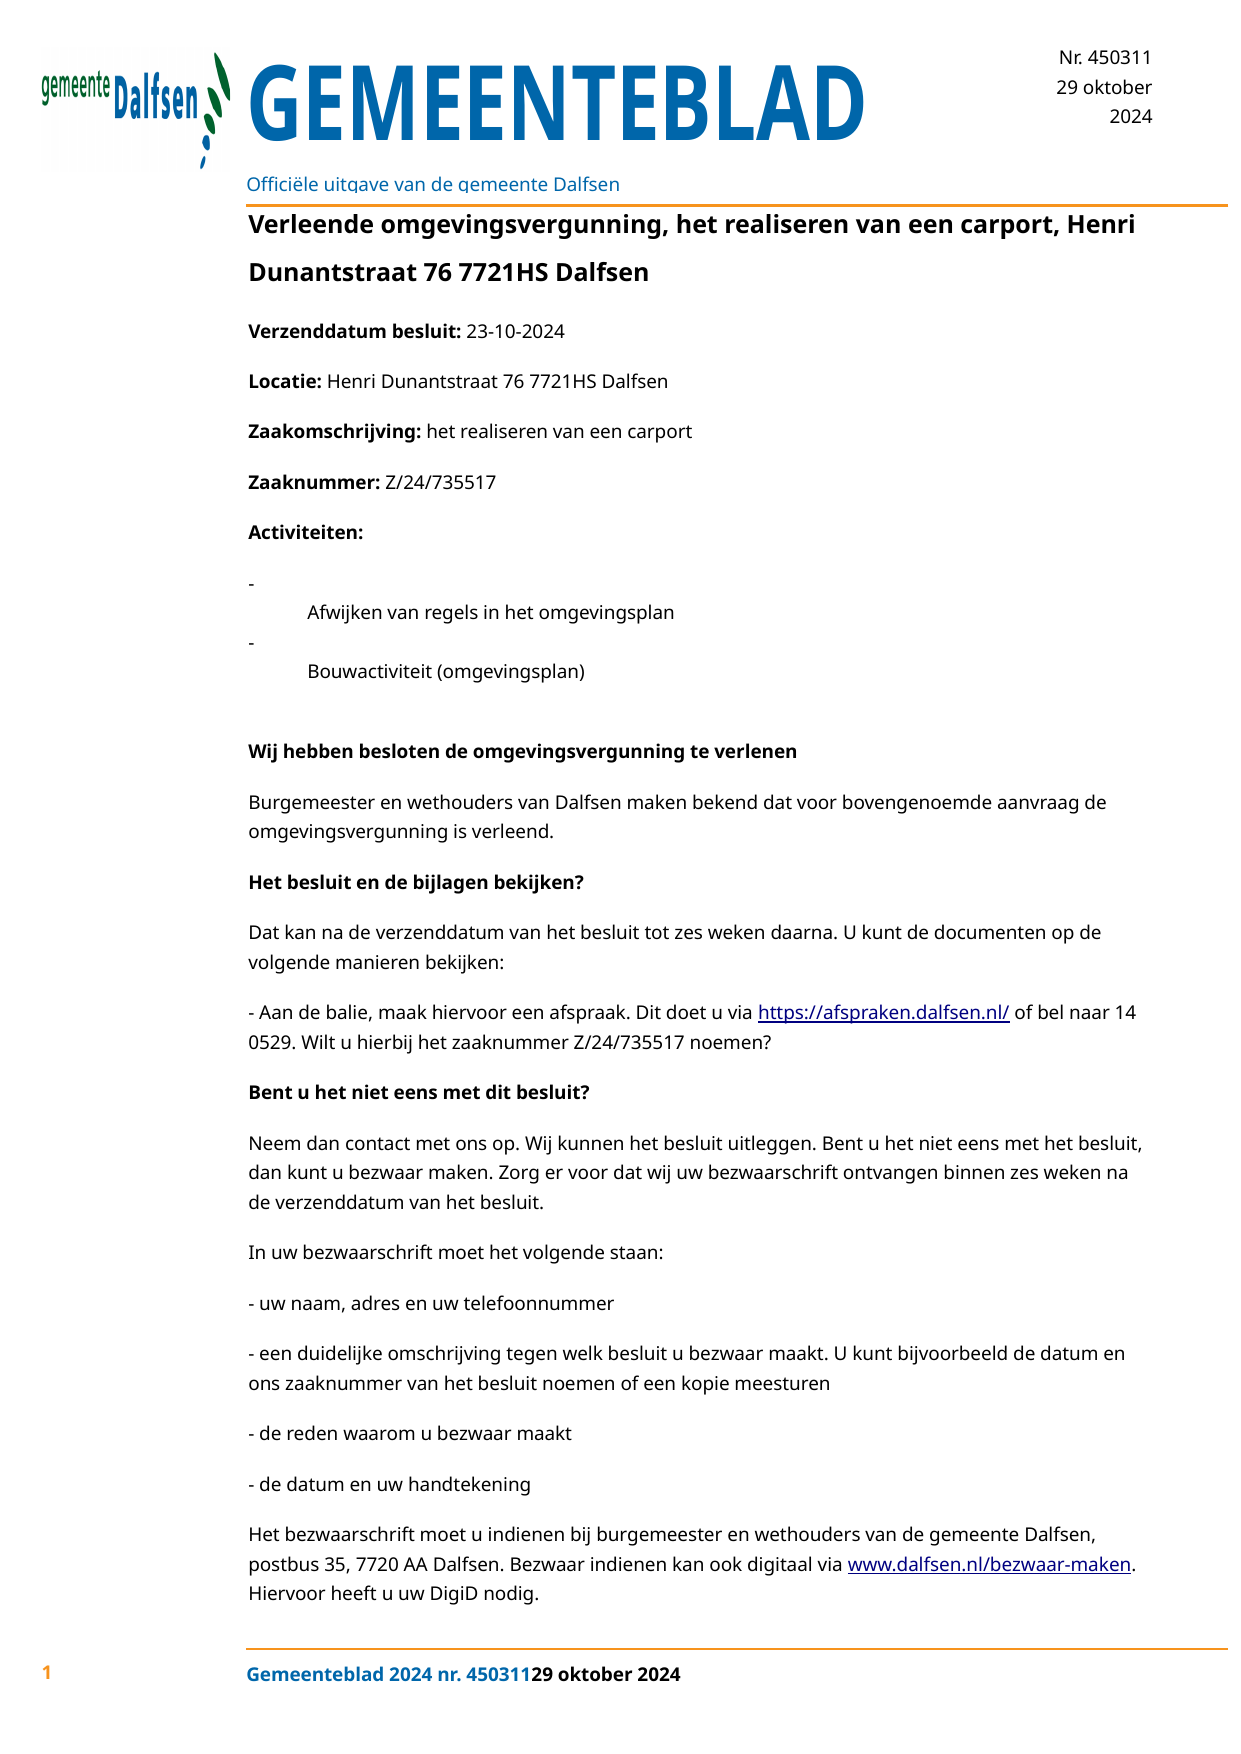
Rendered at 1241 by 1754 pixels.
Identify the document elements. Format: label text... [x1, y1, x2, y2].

text Locatie: Henri Dunantstraat 76 7721HS Dalfsen [248, 368, 1152, 394]
text Bent u het niet eens met dit besluit? [248, 1079, 1152, 1105]
text Verleende omgevingsvergunning, het realiseren van een carport, Henri Dunantstraat 76 7721HS Dalfsen [248, 207, 1152, 288]
text - Aan de balie, maak hiervoor een afspraak. Dit doet u via https://afspraken.dalfsen.nl/ of bel naar 14 0529. Wilt u hierbij het zaaknummer Z/24/735517 noemen? [248, 999, 1152, 1055]
picture [41, 47, 231, 172]
text Activiteiten: [248, 519, 1152, 545]
text Burgemeester en wethouders van Dalfsen maken bekend dat voor bovengenoemde aanvraag de omgevingsvergunning is verleend. [248, 789, 1152, 844]
text - de datum en uw handtekening [248, 1471, 1152, 1497]
text - een duidelijke omschrijving tegen welk besluit u bezwaar maakt. U kunt bijvoorbeeld de datum en ons zaaknummer van het besluit noemen of een kopie meesturen [248, 1340, 1152, 1396]
list Afwijken van regels in het omgevingsplan [248, 599, 1152, 625]
text Dat kan na de verzenddatum van het besluit tot zes weken daarna. U kunt de documenten op de volgende manieren bekijken: [248, 919, 1152, 975]
text Het bezwaarschrift moet u indienen bij burgemeester en wethouders van de gemeente Dalfsen, postbus 35, 7720 AA Dalfsen. Bezwaar indienen kan ook digitaal via www.dalfsen.nl/bezwaar-maken. Hiervoor heeft u uw DigiD nodig. [248, 1521, 1152, 1606]
text Zaakomschrijving: het realiseren van een carport [248, 419, 1152, 444]
text - uw naam, adres en uw telefoonnummer [248, 1290, 1152, 1316]
text Neem dan contact met ons op. Wij kunnen het besluit uitleggen. Bent u het niet eens met het besluit, dan kunt u bezwaar maken. Zorg er voor dat wij uw bezwaarschrift ontvangen binnen zes weken na de verzenddatum van het besluit. [248, 1130, 1152, 1215]
text - de reden waarom u bezwaar maakt [248, 1420, 1152, 1446]
text Het besluit en de bijlagen bekijken? [248, 869, 1152, 895]
text In uw bezwaarschrift moet het volgende staan: [248, 1239, 1152, 1265]
text Zaaknummer: Z/24/735517 [248, 469, 1152, 495]
text Wij hebben besloten de omgevingsvergunning te verlenen [248, 739, 1152, 764]
text Verzenddatum besluit: 23-10-2024 [248, 318, 1152, 344]
list Bouwactiviteit (omgevingsplan) [248, 659, 1152, 684]
